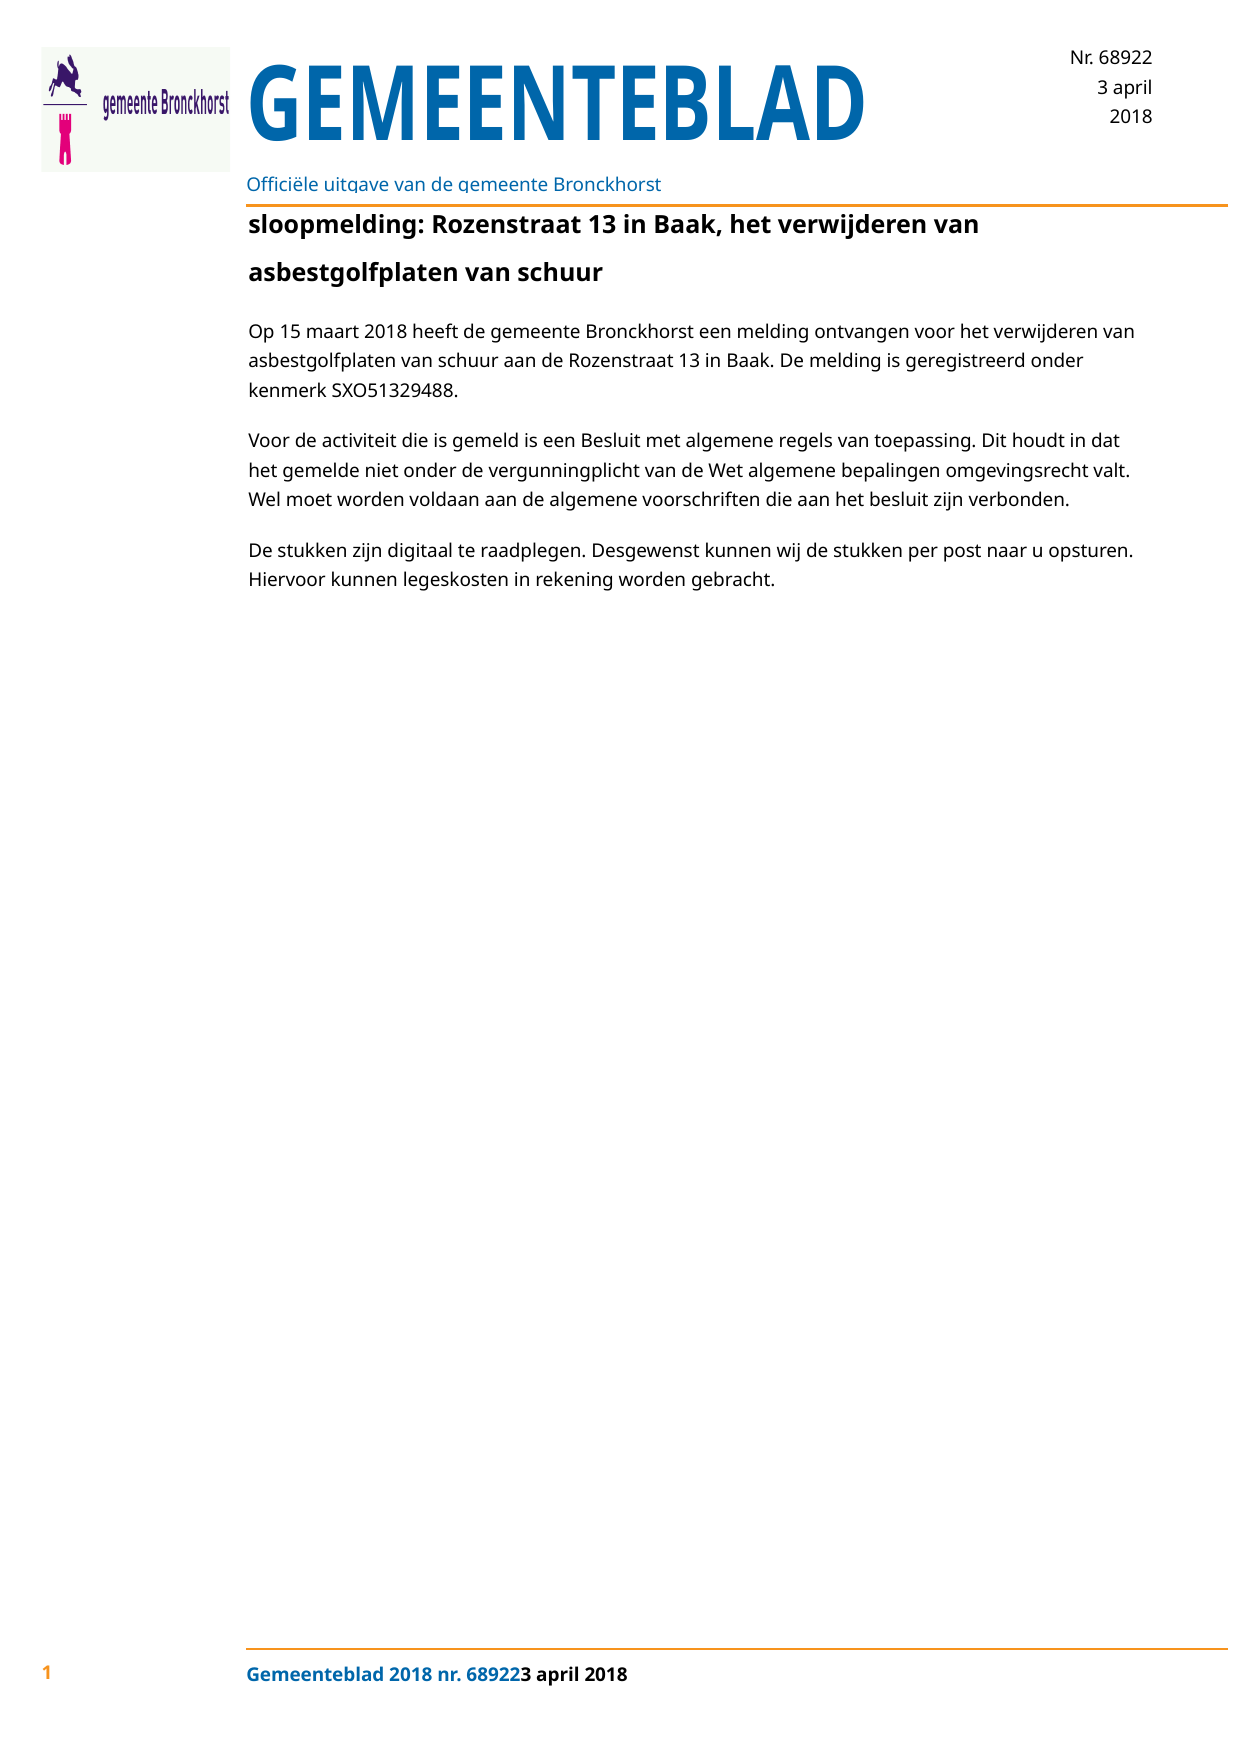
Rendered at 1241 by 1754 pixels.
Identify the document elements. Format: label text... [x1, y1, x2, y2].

text sloopmelding: Rozenstraat 13 in Baak, het verwijderen van asbestgolfplaten van schuur [248, 207, 1152, 288]
picture [41, 47, 231, 172]
text De stukken zijn digitaal te raadplegen. Desgewenst kunnen wij de stukken per post naar u opsturen. Hiervoor kunnen legeskosten in rekening worden gebracht. [248, 537, 1152, 592]
text Op 15 maart 2018 heeft de gemeente Bronckhorst een melding ontvangen voor het verwijderen van asbestgolfplaten van schuur aan de Rozenstraat 13 in Baak. De melding is geregistreerd onder kenmerk SXO51329488. [248, 318, 1152, 403]
text Voor de activiteit die is gemeld is een Besluit met algemene regels van toepassing. Dit houdt in dat het gemelde niet onder de vergunningplicht van de Wet algemene bepalingen omgevingsrecht valt. Wel moet worden voldaan aan de algemene voorschriften die aan het besluit zijn verbonden. [248, 427, 1152, 512]
